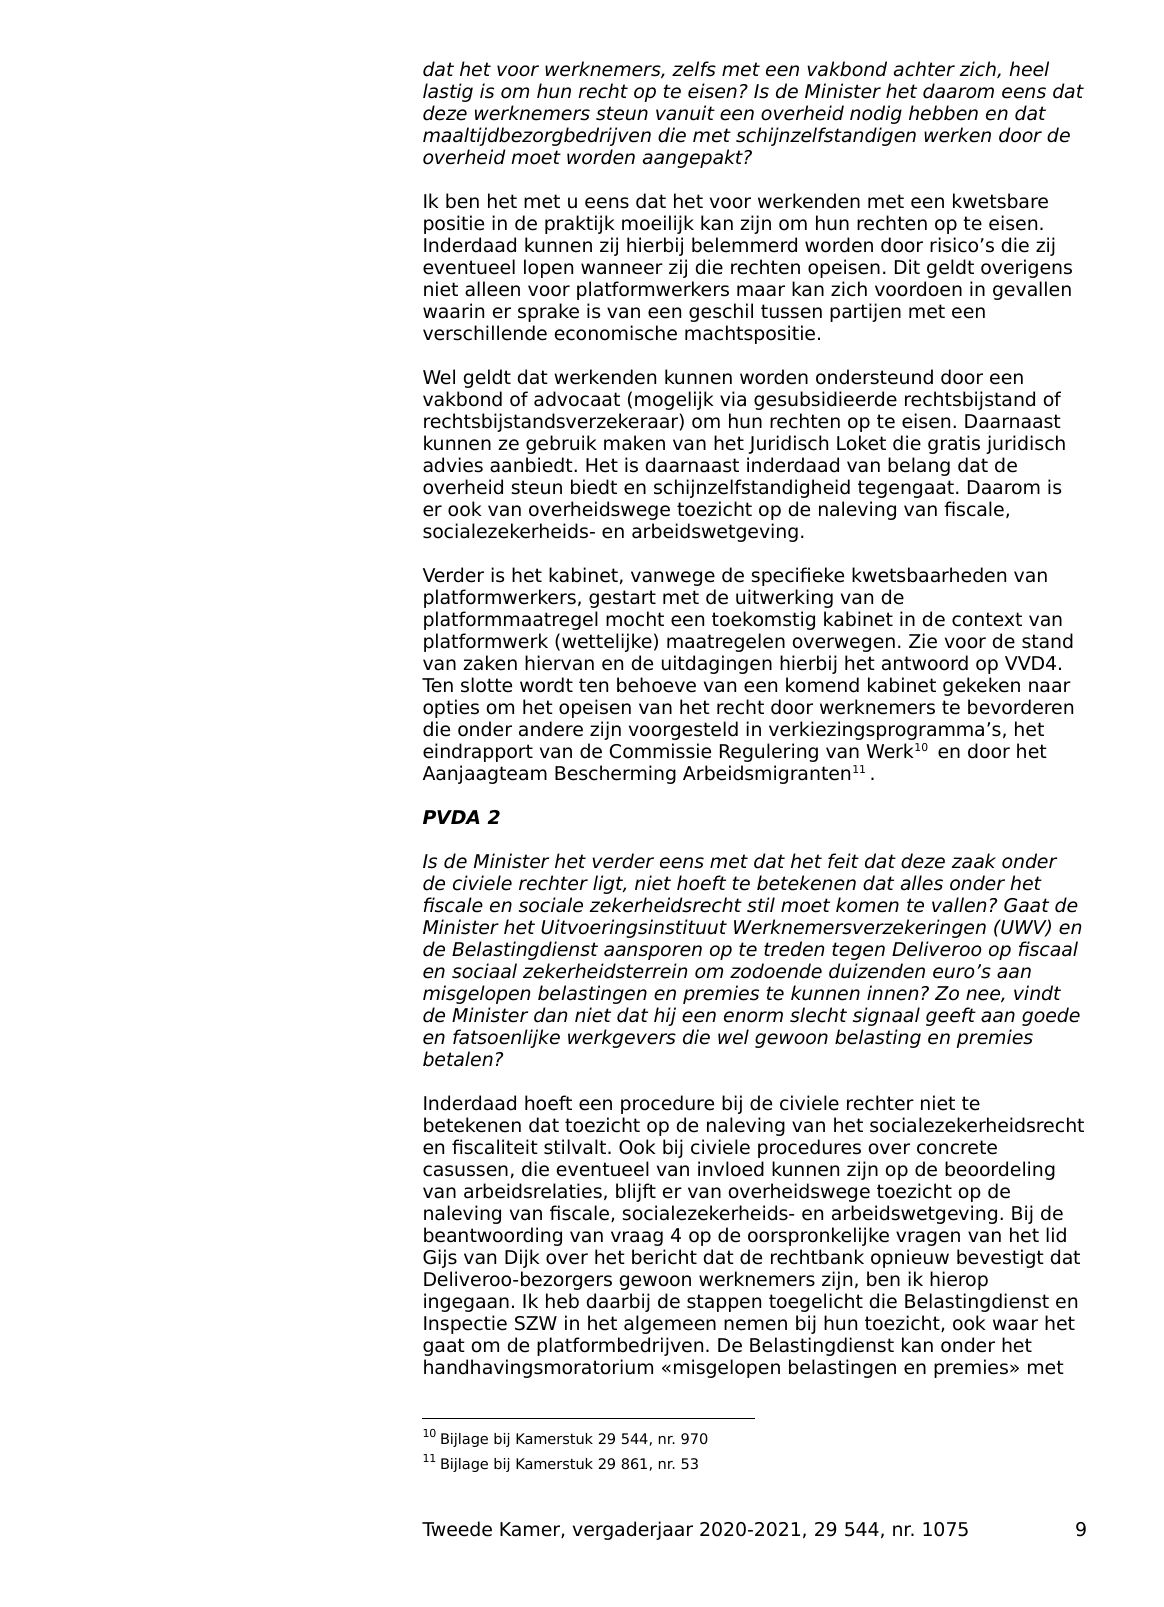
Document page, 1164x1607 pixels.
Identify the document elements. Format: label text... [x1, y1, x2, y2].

text Bijlage bij Kamerstuk 29 544, nr. 970 [422, 1427, 1087, 1449]
text dat het voor werknemers, zelfs met een vakbond achter zich, heel lastig is om hun recht op te eisen? Is de Minister het daarom eens dat deze werknemers steun vanuit een overheid nodig hebben en dat maaltijdbezorgbedrijven die met schijnzelfstandigen werken door de overheid moet worden aangepakt? [422, 59, 1087, 169]
text Is de Minister het verder eens met dat het feit dat deze zaak onder de civiele rechter ligt, niet hoeft te betekenen dat alles onder het fiscale en sociale zekerheidsrecht stil moet komen te vallen? Gaat de Minister het Uitvoeringsinstituut Werknemersverzekeringen (UWV) en de Belastingdienst aansporen op te treden tegen Deliveroo op fiscaal en sociaal zekerheidsterrein om zodoende duizenden euro’s aan misgelopen belastingen en premies te kunnen innen? Zo nee, vindt de Minister dan niet dat hij een enorm slecht signaal geeft aan goede en fatsoenlijke werkgevers die wel gewoon belasting en premies betalen? [422, 851, 1087, 1071]
text Wel geldt dat werkenden kunnen worden ondersteund door een vakbond of advocaat (mogelijk via gesubsidieerde rechtsbijstand of rechtsbijstandsverzekeraar) om hun rechten op te eisen. Daarnaast kunnen ze gebruik maken van het Juridisch Loket die gratis juridisch advies aanbiedt. Het is daarnaast inderdaad van belang dat de overheid steun biedt en schijnzelfstandigheid tegengaat. Daarom is er ook van overheidswege toezicht op de naleving van fiscale, socialezekerheids- en arbeidswetgeving. [422, 367, 1087, 543]
subtitle PVDA 2 [422, 807, 1087, 829]
text Inderdaad hoeft een procedure bij de civiele rechter niet te betekenen dat toezicht op de naleving van het socialezekerheidsrecht en fiscaliteit stilvalt. Ook bij civiele procedures over concrete casussen, die eventueel van invloed kunnen zijn op de beoordeling van arbeidsrelaties, blijft er van overheidswege toezicht op de naleving van fiscale, socialezekerheids- en arbeidswetgeving. Bij de beantwoording van vraag 4 op de oorspronkelijke vragen van het lid Gijs van Dijk over het bericht dat de rechtbank opnieuw bevestigt dat Deliveroo-bezorgers gewoon werknemers zijn, ben ik hierop ingegaan. Ik heb daarbij de stappen toegelicht die Belastingdienst en Inspectie SZW in het algemeen nemen bij hun toezicht, ook waar het gaat om de platformbedrijven. De Belastingdienst kan onder het handhavingsmoratorium «misgelopen belastingen en premies» met [422, 1093, 1087, 1379]
text Verder is het kabinet, vanwege de specifieke kwetsbaarheden van platformwerkers, gestart met de uitwerking van de platformmaatregel mocht een toekomstig kabinet in de context van platformwerk (wettelijke) maatregelen overwegen. Zie voor de stand van zaken hiervan en de uitdagingen hierbij het antwoord op VVD4. Ten slotte wordt ten behoeve van een komend kabinet gekeken naar opties om het opeisen van het recht door werknemers te bevorderen die onder andere zijn voorgesteld in verkiezingsprogramma’s, het eindrapport van de Commissie Regulering van Werk en door het Aanjaagteam Bescherming Arbeidsmigranten. [422, 565, 1087, 785]
text Ik ben het met u eens dat het voor werkenden met een kwetsbare positie in de praktijk moeilijk kan zijn om hun rechten op te eisen. Inderdaad kunnen zij hierbij belemmerd worden door risico’s die zij eventueel lopen wanneer zij die rechten opeisen. Dit geldt overigens niet alleen voor platformwerkers maar kan zich voordoen in gevallen waarin er sprake is van een geschil tussen partijen met een verschillende economische machtspositie. [422, 191, 1087, 345]
text Bijlage bij Kamerstuk 29 861, nr. 53 [422, 1452, 1087, 1474]
